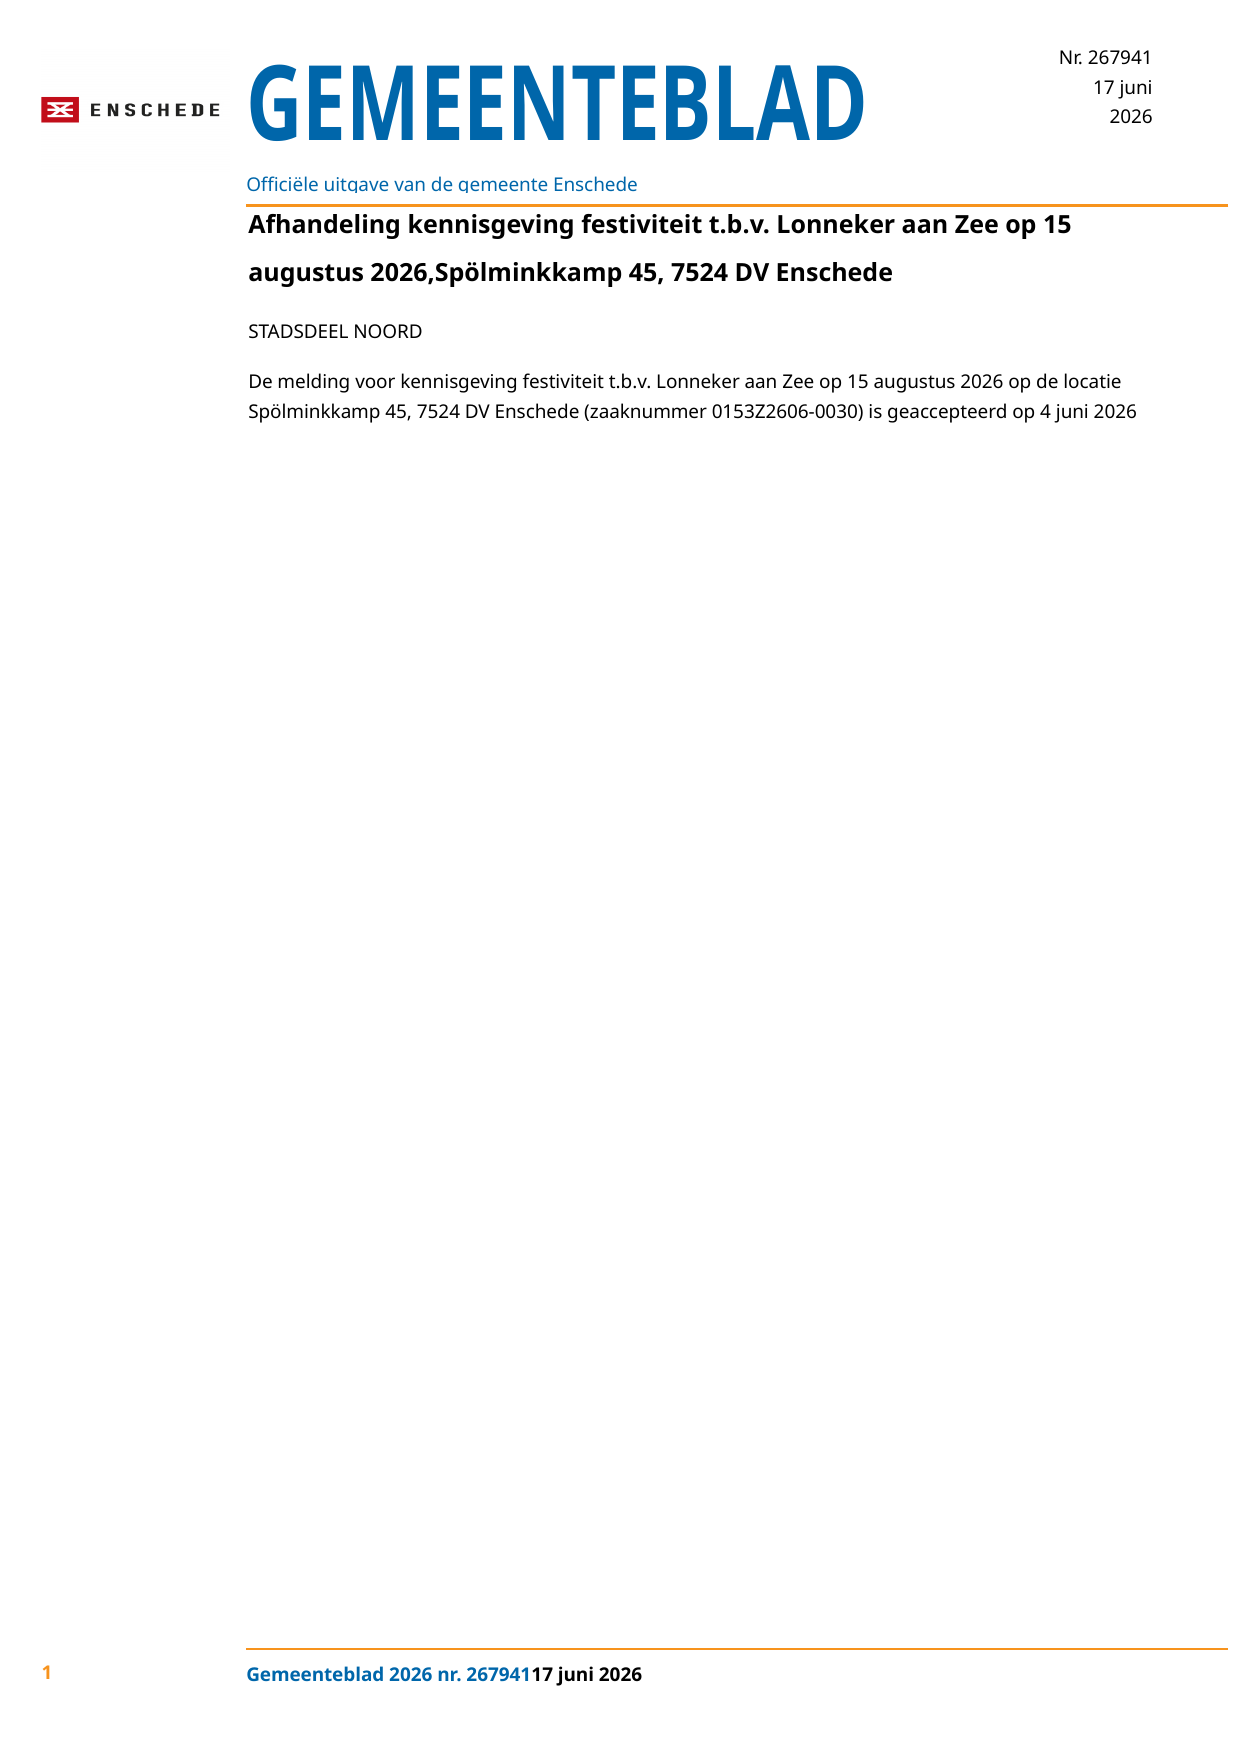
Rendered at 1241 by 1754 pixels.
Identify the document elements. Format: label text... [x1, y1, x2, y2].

picture [41, 47, 231, 172]
text Afhandeling kennisgeving festiviteit t.b.v. Lonneker aan Zee op 15 augustus 2026,Spölminkkamp 45, 7524 DV Enschede [248, 207, 1152, 288]
text De melding voor kennisgeving festiviteit t.b.v. Lonneker aan Zee op 15 augustus 2026 op de locatie Spölminkkamp 45, 7524 DV Enschede (zaaknummer 0153Z2606-0030) is geaccepteerd op 4 juni 2026 [248, 368, 1152, 424]
text STADSDEEL NOORD [248, 318, 1152, 344]
